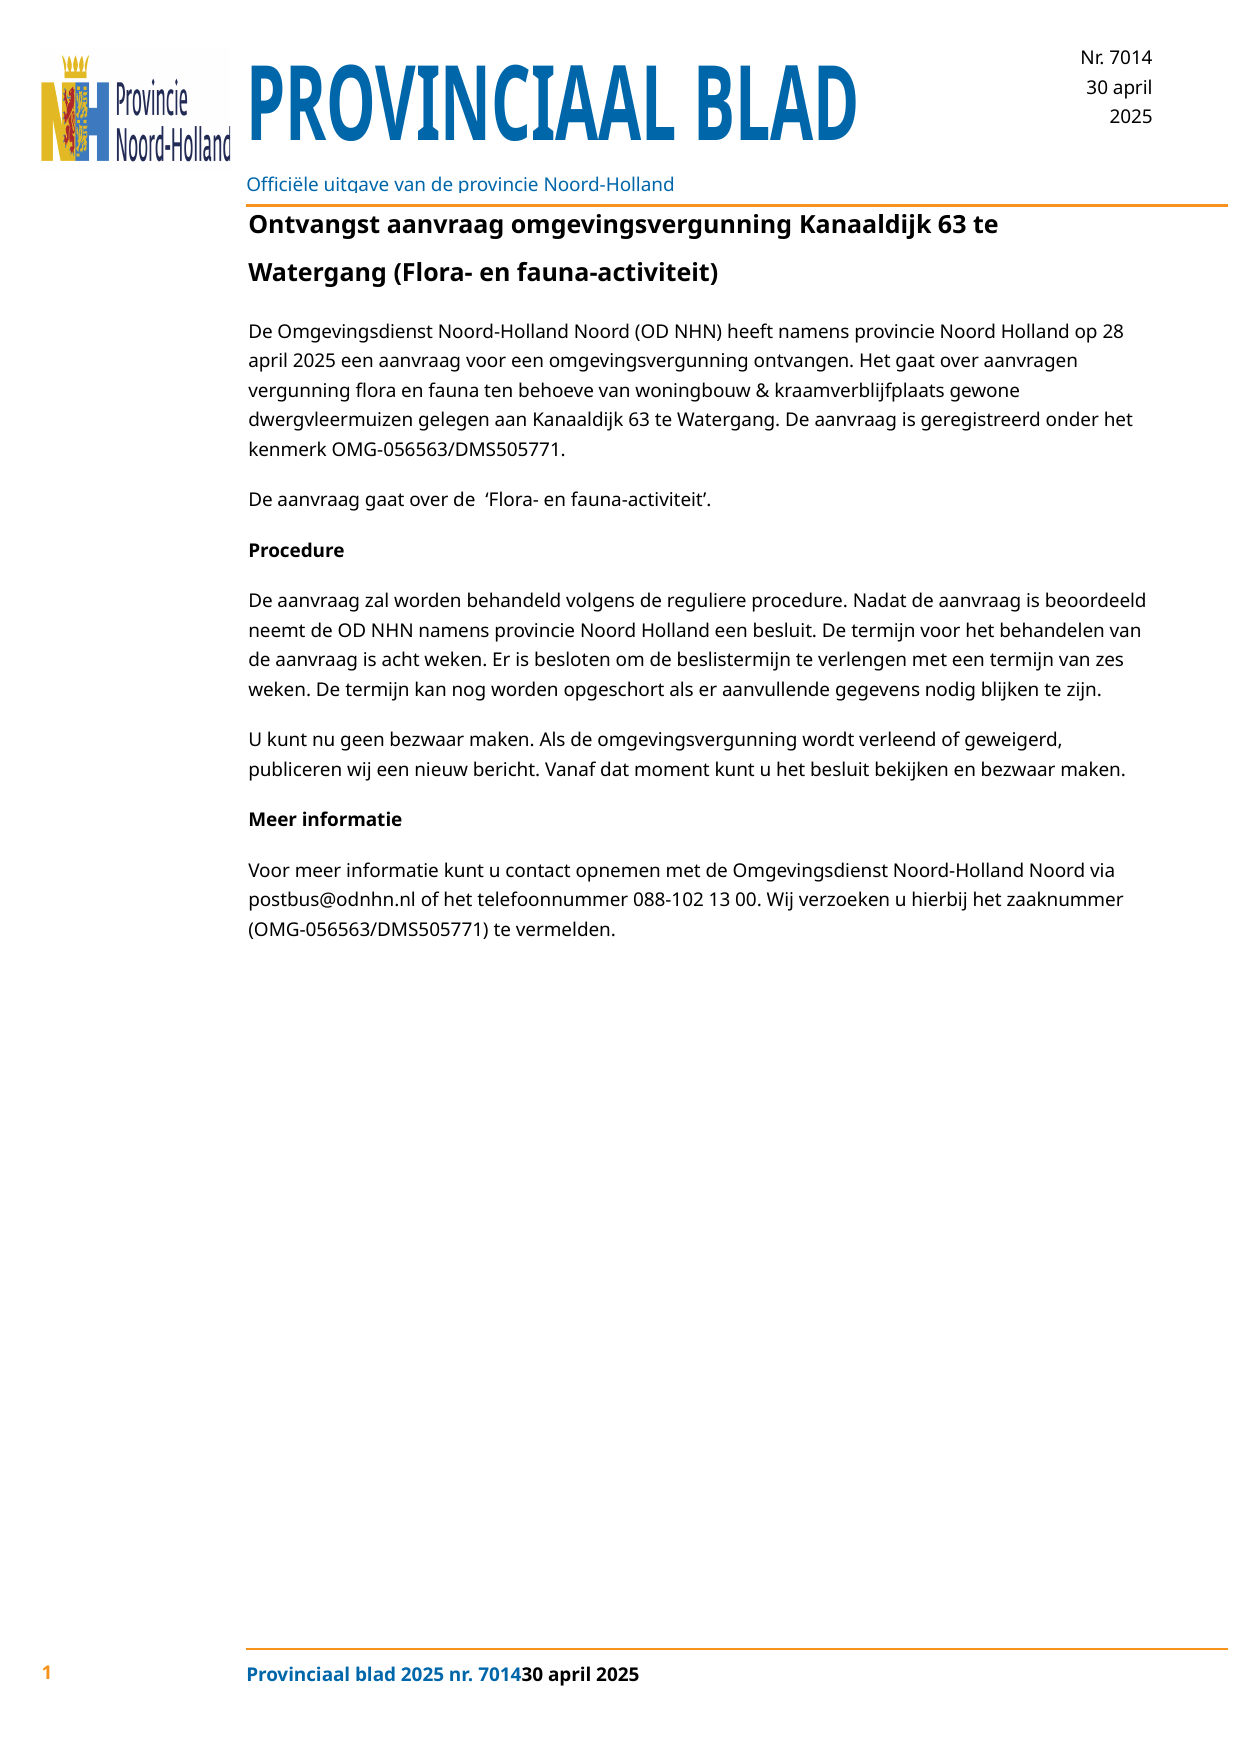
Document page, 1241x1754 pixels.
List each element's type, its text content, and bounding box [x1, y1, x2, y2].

text U kunt nu geen bezwaar maken. Als de omgevingsvergunning wordt verleend of geweigerd, publiceren wij een nieuw bericht. Vanaf dat moment kunt u het besluit bekijken en bezwaar maken. [248, 727, 1152, 782]
text De aanvraag zal worden behandeld volgens de reguliere procedure. Nadat de aanvraag is beoordeeld neemt de OD NHN namens provincie Noord Holland een besluit. De termijn voor het behandelen van de aanvraag is acht weken. Er is besloten om de beslistermijn te verlengen met een termijn van zes weken. De termijn kan nog worden opgeschort als er aanvullende gegevens nodig blijken te zijn. [248, 587, 1152, 702]
picture [41, 47, 231, 172]
text De Omgevingsdienst Noord-Holland Noord (OD NHN) heeft namens provincie Noord Holland op 28 april 2025 een aanvraag voor een omgevingsvergunning ontvangen. Het gaat over aanvragen vergunning flora en fauna ten behoeve van woningbouw & kraamverblijfplaats gewone dwergvleermuizen gelegen aan Kanaaldijk 63 te Watergang. De aanvraag is geregistreerd onder het kenmerk OMG-056563/DMS505771. [248, 318, 1152, 462]
text De aanvraag gaat over de ‘Flora- en fauna-activiteit’. [248, 487, 1152, 512]
text Procedure [248, 537, 1152, 563]
text Meer informatie [248, 807, 1152, 832]
text Ontvangst aanvraag omgevingsvergunning Kanaaldijk 63 te Watergang (Flora- en fauna-activiteit) [248, 207, 1152, 288]
text Voor meer informatie kunt u contact opnemen met de Omgevingsdienst Noord-Holland Noord via postbus@odnhn.nl of het telefoonnummer 088-102 13 00. Wij verzoeken u hierbij het zaaknummer (OMG-056563/DMS505771) te vermelden. [248, 857, 1152, 942]
